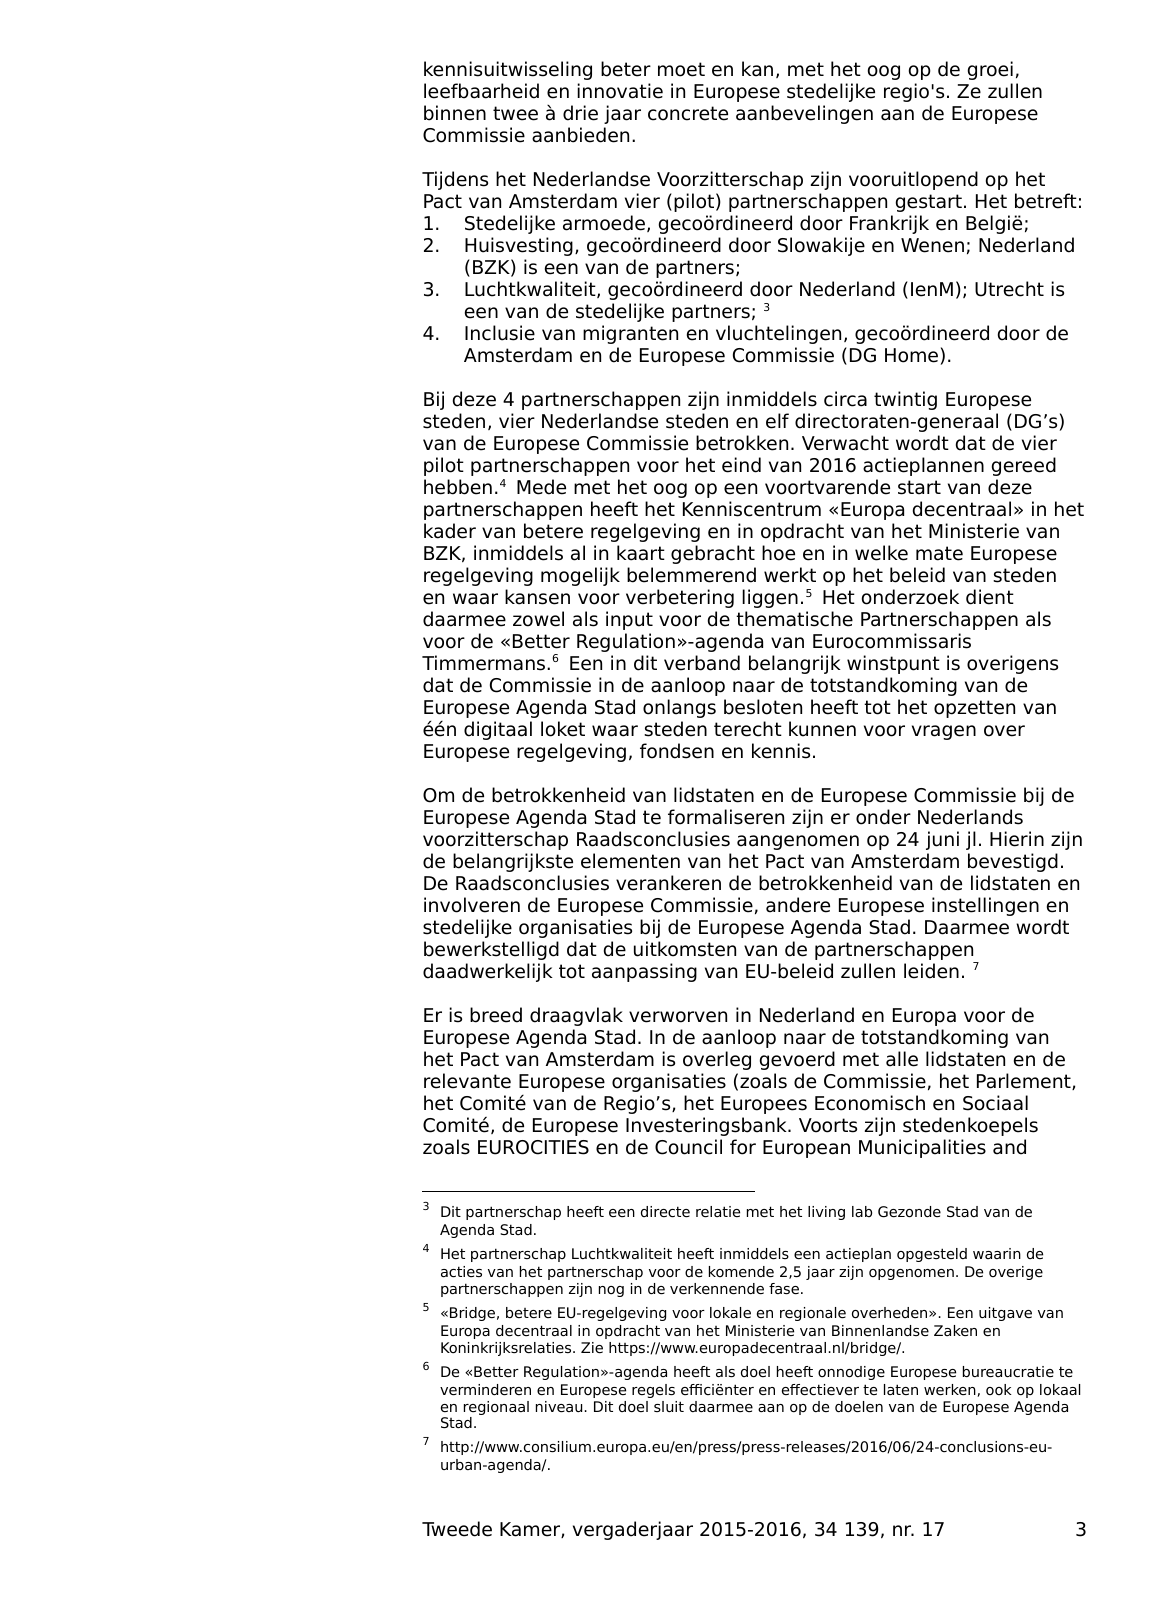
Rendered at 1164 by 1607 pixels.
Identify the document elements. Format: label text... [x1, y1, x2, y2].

text Dit partnerschap heeft een directe relatie met het living lab Gezonde Stad van de Agenda Stad. [422, 1200, 1087, 1239]
text 2. Huisvesting, gecoördineerd door Slowakije en Wenen; Nederland (BZK) is een van de partners; [422, 235, 1087, 279]
text 1. Stedelijke armoede, gecoördineerd door Frankrijk en België; [422, 213, 1087, 235]
text Om de betrokkenheid van lidstaten en de Europese Commissie bij de Europese Agenda Stad te formaliseren zijn er onder Nederlands voorzitterschap Raadsconclusies aangenomen op 24 juni jl. Hierin zijn de belangrijkste elementen van het Pact van Amsterdam bevestigd. De Raadsconclusies verankeren de betrokkenheid van de lidstaten en involveren de Europese Commissie, andere Europese instellingen en stedelijke organisaties bij de Europese Agenda Stad. Daarmee wordt bewerkstelligd dat de uitkomsten van de partnerschappen daadwerkelijk tot aanpassing van EU-beleid zullen leiden. [422, 785, 1087, 983]
text Er is breed draagvlak verworven in Nederland en Europa voor de Europese Agenda Stad. In de aanloop naar de totstandkoming van het Pact van Amsterdam is overleg gevoerd met alle lidstaten en de relevante Europese organisaties (zoals de Commissie, het Parlement, het Comité van de Regio’s, het Europees Economisch en Sociaal Comité, de Europese Investeringsbank. Voorts zijn stedenkoepels zoals EUROCITIES en de Council for European Municipalities and [422, 1005, 1087, 1159]
text De «Better Regulation»-agenda heeft als doel heeft onnodige Europese bureaucratie te verminderen en Europese regels efficiënter en effectiever te laten werken, ook op lokaal en regionaal niveau. Dit doel sluit daarmee aan op de doelen van de Europese Agenda Stad. [422, 1360, 1087, 1432]
text Tijdens het Nederlandse Voorzitterschap zijn vooruitlopend op het Pact van Amsterdam vier (pilot) partnerschappen gestart. Het betreft: [422, 169, 1087, 213]
text «Bridge, betere EU-regelgeving voor lokale en regionale overheden». Een uitgave van Europa decentraal in opdracht van het Ministerie van Binnenlandse Zaken en Koninkrijksrelaties. Zie https://www.europadecentraal.nl/bridge/. [422, 1301, 1087, 1357]
text kennisuitwisseling beter moet en kan, met het oog op de groei, leefbaarheid en innovatie in Europese stedelijke regio's. Ze zullen binnen twee à drie jaar concrete aanbevelingen aan de Europese Commissie aanbieden. [422, 59, 1087, 147]
text Het partnerschap Luchtkwaliteit heeft inmiddels een actieplan opgesteld waarin de acties van het partnerschap voor de komende 2,5 jaar zijn opgenomen. De overige partnerschappen zijn nog in de verkennende fase. [422, 1242, 1087, 1298]
text http://www.consilium.europa.eu/en/press/press-releases/2016/06/24-conclusions-eu-urban-agenda/. [422, 1435, 1087, 1474]
text 3. Luchtkwaliteit, gecoördineerd door Nederland (IenM); Utrecht is een van de stedelijke partners; [422, 279, 1087, 323]
text Bij deze 4 partnerschappen zijn inmiddels circa twintig Europese steden, vier Nederlandse steden en elf directoraten-generaal (DG’s) van de Europese Commissie betrokken. Verwacht wordt dat de vier pilot partnerschappen voor het eind van 2016 actieplannen gereed hebben. Mede met het oog op een voortvarende start van deze partnerschappen heeft het Kenniscentrum «Europa decentraal» in het kader van betere regelgeving en in opdracht van het Ministerie van BZK, inmiddels al in kaart gebracht hoe en in welke mate Europese regelgeving mogelijk belemmerend werkt op het beleid van steden en waar kansen voor verbetering liggen. Het onderzoek dient daarmee zowel als input voor de thematische Partnerschappen als voor de «Better Regulation»-agenda van Eurocommissaris Timmermans. Een in dit verband belangrijk winstpunt is overigens dat de Commissie in de aanloop naar de totstandkoming van de Europese Agenda Stad onlangs besloten heeft tot het opzetten van één digitaal loket waar steden terecht kunnen voor vragen over Europese regelgeving, fondsen en kennis. [422, 389, 1087, 763]
text 4. Inclusie van migranten en vluchtelingen, gecoördineerd door de Amsterdam en de Europese Commissie (DG Home). [422, 323, 1087, 367]
